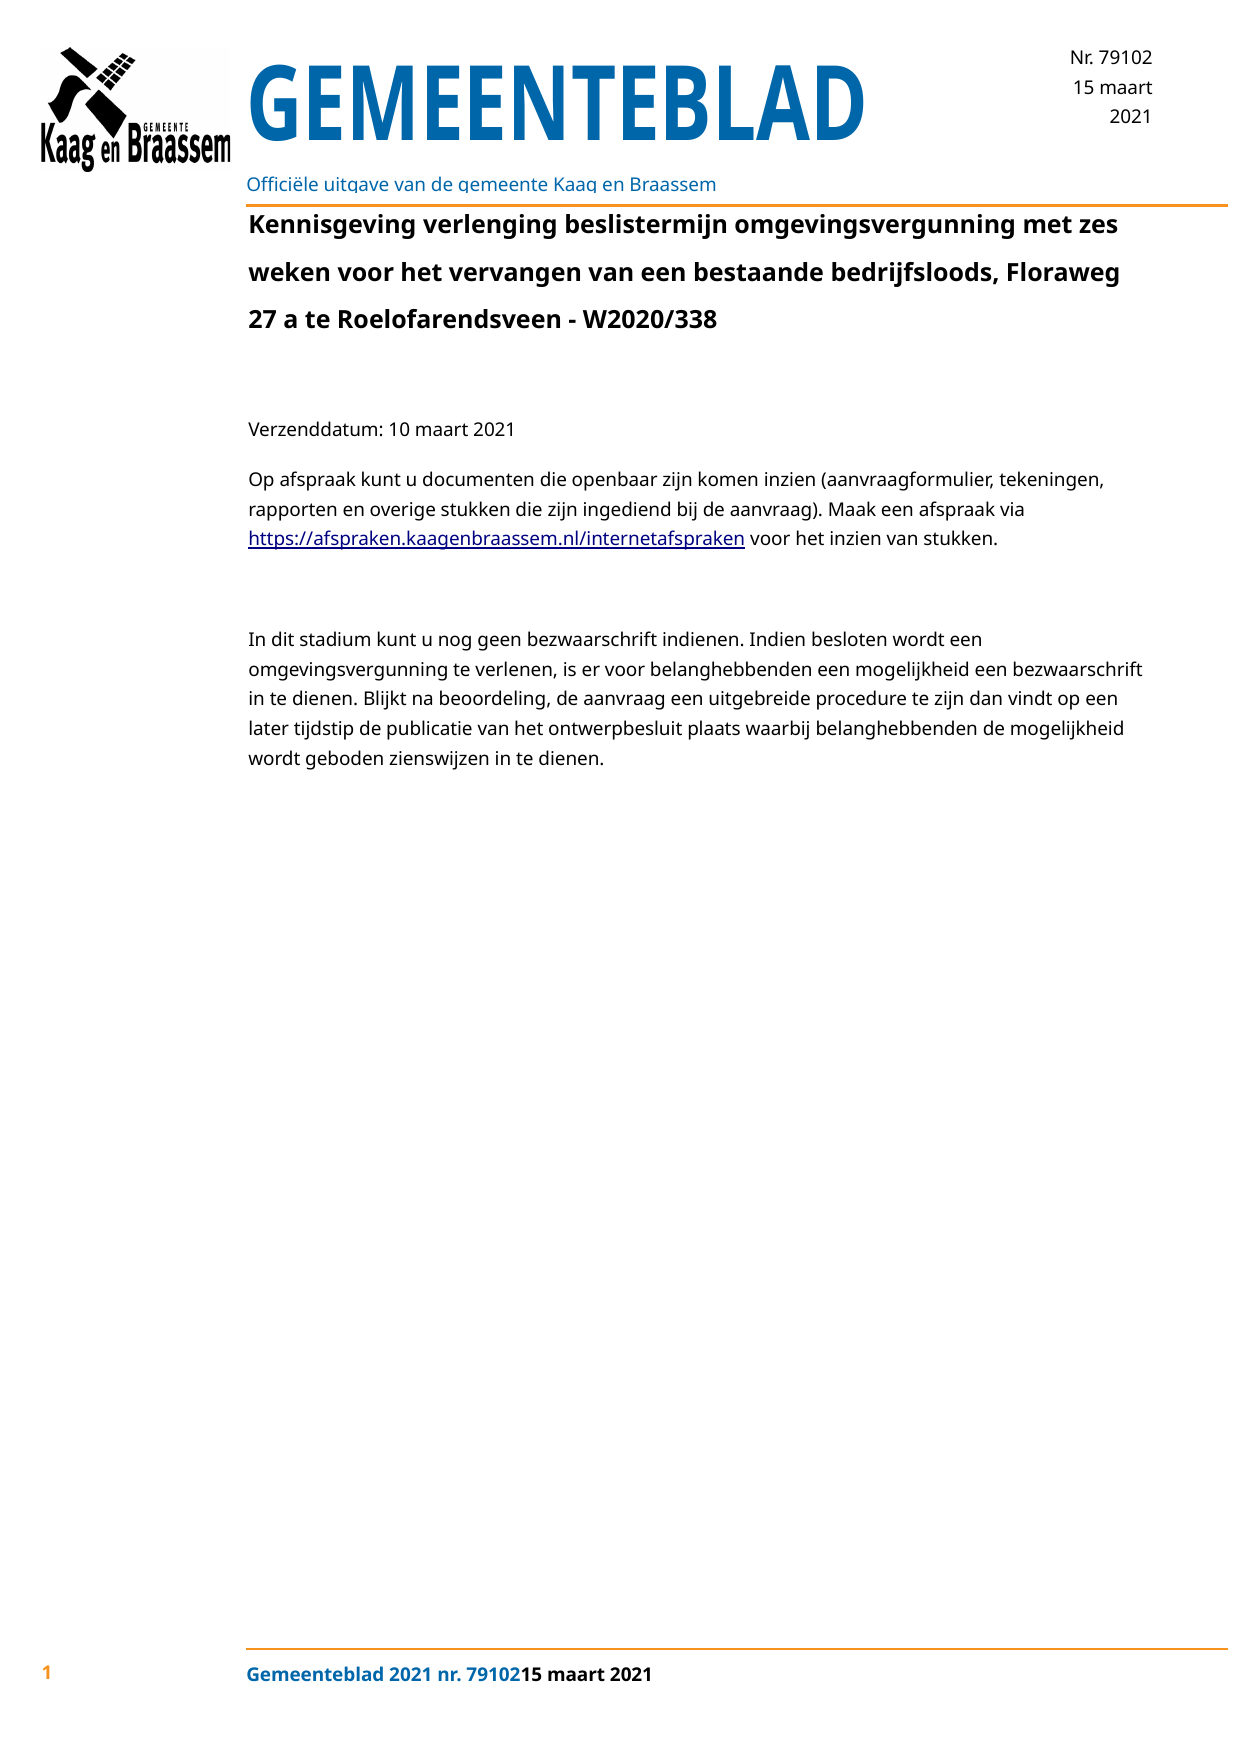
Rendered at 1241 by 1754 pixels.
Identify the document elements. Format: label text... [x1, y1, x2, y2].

text Kennisgeving verlenging beslistermijn omgevingsvergunning met zes weken voor het vervangen van een bestaande bedrijfsloods, Floraweg 27 a te Roelofarendsveen - W2020/338 [248, 207, 1152, 336]
picture [41, 47, 231, 172]
text Verzenddatum: 10 maart 2021 [248, 416, 1152, 442]
text Op afspraak kunt u documenten die openbaar zijn komen inzien (aanvraagformulier, tekeningen, rapporten en overige stukken die zijn ingediend bij de aanvraag). Maak een afspraak via https://afspraken.kaagenbraassem.nl/internetafspraken voor het inzien van stukken. [248, 466, 1152, 551]
text In dit stadium kunt u nog geen bezwaarschrift indienen. Indien besloten wordt een omgevingsvergunning te verlenen, is er voor belanghebbenden een mogelijkheid een bezwaarschrift in te dienen. Blijkt na beoordeling, de aanvraag een uitgebreide procedure te zijn dan vindt op een later tijdstip de publicatie van het ontwerpbesluit plaats waarbij belanghebbenden de mogelijkheid wordt geboden zienswijzen in te dienen. [248, 626, 1152, 770]
